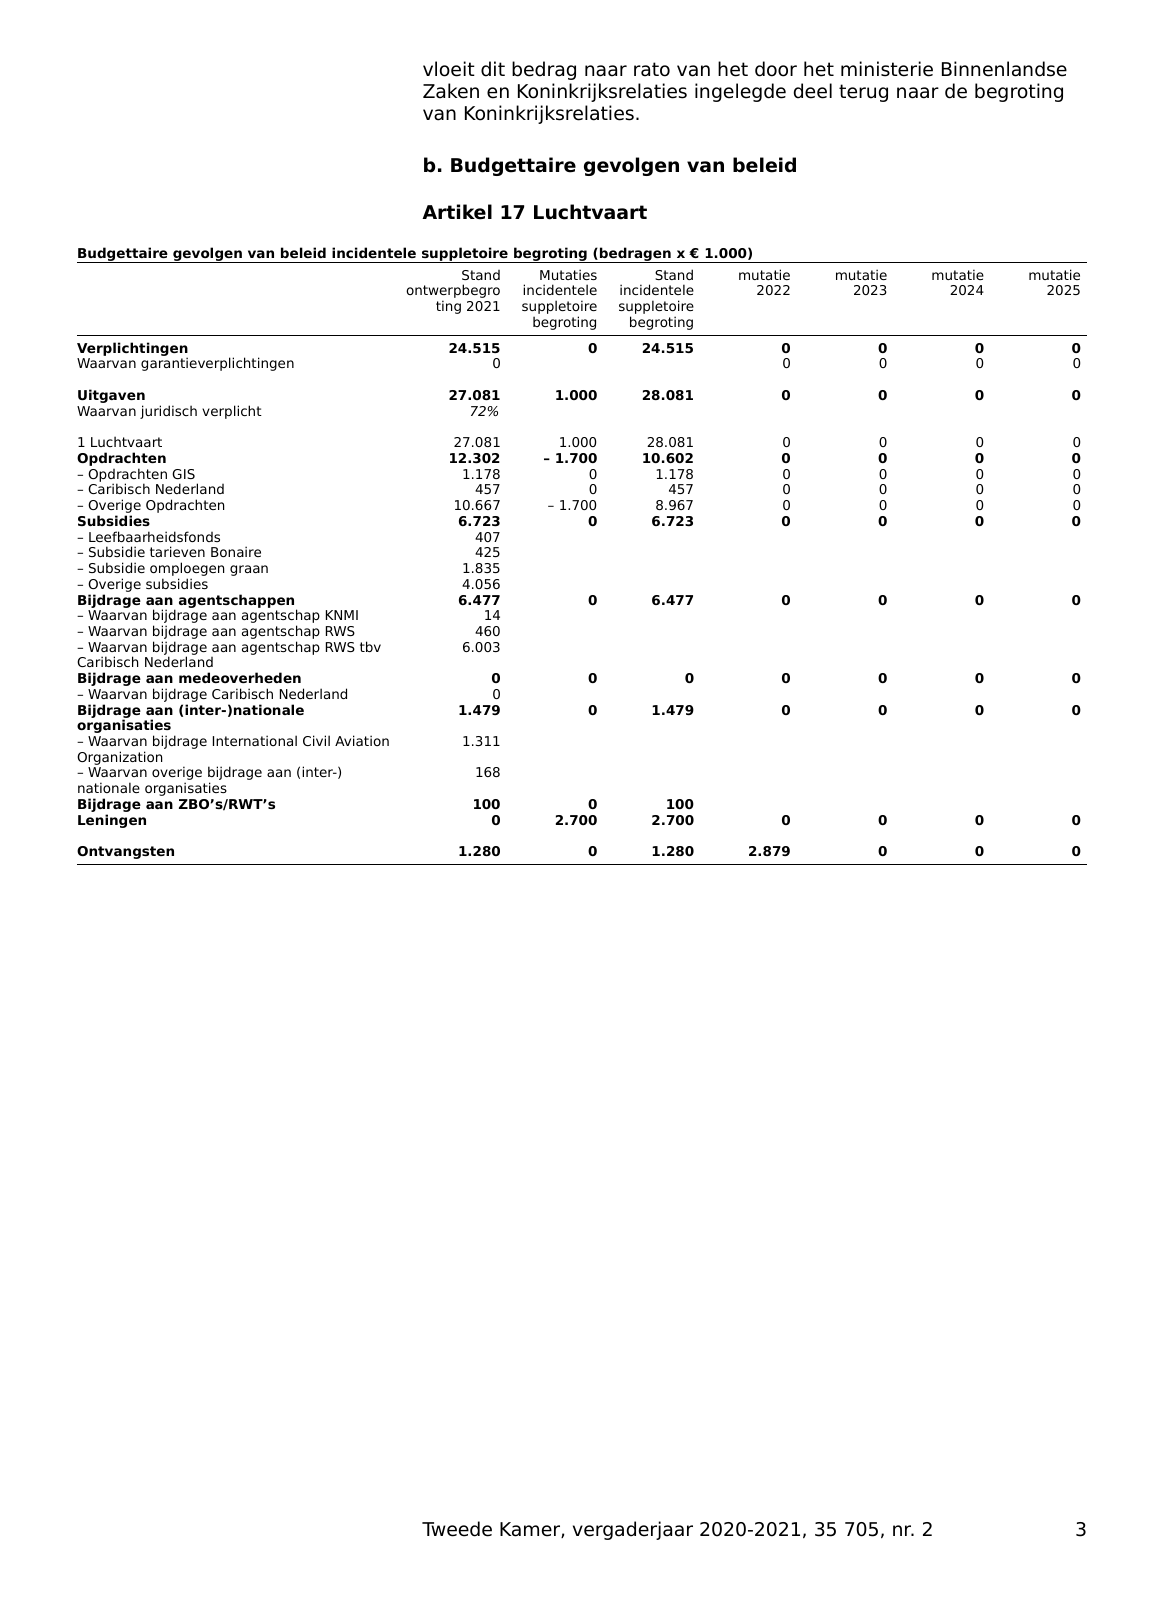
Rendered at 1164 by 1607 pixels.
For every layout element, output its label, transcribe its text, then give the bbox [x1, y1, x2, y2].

table_cell [796, 561, 893, 577]
table_cell 0 [700, 514, 796, 529]
table_cell [990, 577, 1087, 592]
table_cell 28.081 [603, 388, 700, 403]
table_cell 460 [399, 624, 506, 639]
table_cell – Waarvan bijdrage Caribisch Nederland [77, 687, 399, 702]
table_cell 100 [399, 797, 506, 812]
table_cell 0 [506, 844, 603, 864]
table_cell [796, 608, 893, 624]
table_cell [700, 577, 796, 592]
table_cell [700, 608, 796, 624]
table_cell Ontvangsten [77, 844, 399, 864]
table_cell 1.000 [506, 435, 603, 451]
table_cell [700, 734, 796, 765]
table_cell 0 [990, 451, 1087, 466]
table_cell [506, 545, 603, 561]
table_cell [700, 797, 796, 812]
table_cell 1.479 [603, 703, 700, 734]
table_cell [506, 356, 603, 372]
table_cell [893, 797, 990, 812]
table_cell [990, 404, 1087, 419]
table_cell 0 [893, 356, 990, 372]
table_cell 6.477 [603, 592, 700, 608]
table_cell [893, 828, 990, 844]
table_cell 0 [700, 356, 796, 372]
table_cell mutatie 2022 [700, 263, 796, 335]
table_cell 0 [796, 498, 893, 514]
table_cell 0 [990, 844, 1087, 864]
table_cell 0 [990, 813, 1087, 828]
table_cell Bijdrage aan (inter-)nationale organisaties [77, 703, 399, 734]
subtitle Artikel 17 Luchtvaart [422, 202, 1087, 224]
table_cell – Waarvan bijdrage aan agentschap KNMI [77, 608, 399, 624]
table_cell 0 [796, 482, 893, 498]
table_cell [506, 419, 603, 435]
table_cell [990, 624, 1087, 639]
table_cell 0 [399, 671, 506, 687]
table_cell [893, 608, 990, 624]
table_cell 0 [506, 592, 603, 608]
table_cell 0 [796, 703, 893, 734]
table_cell [990, 608, 1087, 624]
table_cell 0 [796, 356, 893, 372]
table_cell Leningen [77, 813, 399, 828]
table_cell – Opdrachten GIS [77, 466, 399, 482]
table_cell 6.723 [399, 514, 506, 529]
table_cell [990, 687, 1087, 702]
table_cell [893, 372, 990, 388]
table_cell 457 [603, 482, 700, 498]
table_cell [796, 404, 893, 419]
table_cell 0 [893, 388, 990, 403]
table_cell 0 [796, 813, 893, 828]
table_cell Waarvan garantieverplichtingen [77, 356, 399, 372]
text vloeit dit bedrag naar rato van het door het ministerie Binnenlandse Zaken en Koninkrijksrelaties ingelegde deel terug naar de begroting van Koninkrijksrelaties. [422, 59, 1087, 125]
table_cell [506, 608, 603, 624]
table_cell [603, 828, 700, 844]
table_cell [77, 263, 399, 335]
table_cell 14 [399, 608, 506, 624]
table_cell [506, 734, 603, 765]
table_cell [990, 529, 1087, 545]
table_cell 0 [990, 703, 1087, 734]
table_cell 8.967 [603, 498, 700, 514]
table_cell [796, 577, 893, 592]
table_cell [603, 356, 700, 372]
table_cell – Caribisch Nederland [77, 482, 399, 498]
table_cell 0 [700, 813, 796, 828]
table_cell [990, 828, 1087, 844]
table_cell [77, 372, 399, 388]
table_cell 1 Luchtvaart [77, 435, 399, 451]
table_cell 0 [796, 592, 893, 608]
table_cell 0 [893, 514, 990, 529]
table_cell 0 [990, 592, 1087, 608]
subtitle b. Budgettaire gevolgen van beleid [422, 155, 1087, 177]
table_cell [990, 734, 1087, 765]
table_cell Verplichtingen [77, 336, 399, 356]
table_cell 12.302 [399, 451, 506, 466]
table_cell [603, 372, 700, 388]
table_cell 0 [893, 498, 990, 514]
table_cell 0 [796, 514, 893, 529]
table_cell 0 [700, 703, 796, 734]
table_cell 1.479 [399, 703, 506, 734]
table_cell 28.081 [603, 435, 700, 451]
table_cell [796, 640, 893, 671]
table_cell [399, 419, 506, 435]
table_cell 0 [700, 336, 796, 356]
table_cell 0 [399, 687, 506, 702]
table_cell 10.667 [399, 498, 506, 514]
table_cell [796, 372, 893, 388]
table_cell 0 [700, 592, 796, 608]
table_cell [893, 577, 990, 592]
table_cell [700, 561, 796, 577]
table_cell 0 [990, 356, 1087, 372]
table_cell 0 [506, 671, 603, 687]
table_cell – Overige subsidies [77, 577, 399, 592]
table_cell 0 [893, 813, 990, 828]
table_cell 0 [399, 813, 506, 828]
table_cell 0 [893, 336, 990, 356]
table_cell [506, 640, 603, 671]
table_cell [990, 419, 1087, 435]
table_cell 0 [893, 482, 990, 498]
table_cell Uitgaven [77, 388, 399, 403]
table_cell [796, 624, 893, 639]
table_cell 24.515 [399, 336, 506, 356]
table_cell mutatie 2023 [796, 263, 893, 335]
table_cell 0 [893, 435, 990, 451]
table_cell [893, 687, 990, 702]
table_cell Bijdrage aan ZBO’s/RWT’s [77, 797, 399, 812]
table_cell 0 [990, 671, 1087, 687]
table_cell Stand incidentele suppletoire begroting [603, 263, 700, 335]
table_cell 168 [399, 765, 506, 797]
table_cell 1.280 [399, 844, 506, 864]
table_cell [796, 797, 893, 812]
table_cell Bijdrage aan agentschappen [77, 592, 399, 608]
table_cell [603, 765, 700, 797]
table_cell 0 [700, 451, 796, 466]
table_cell – 1.700 [506, 451, 603, 466]
table_cell 0 [796, 844, 893, 864]
table_cell 0 [893, 466, 990, 482]
table_cell – Waarvan bijdrage aan agentschap RWS tbv Caribisch Nederland [77, 640, 399, 671]
table_cell [893, 404, 990, 419]
table_cell – Waarvan overige bijdrage aan (inter-) nationale organisaties [77, 765, 399, 797]
table_cell 0 [796, 671, 893, 687]
table_cell [603, 529, 700, 545]
table_cell – Leefbaarheidsfonds [77, 529, 399, 545]
table_cell 72% [399, 404, 506, 419]
table_cell – Overige Opdrachten [77, 498, 399, 514]
table_cell [399, 828, 506, 844]
table_cell [700, 828, 796, 844]
table_cell – Subsidie tarieven Bonaire [77, 545, 399, 561]
table_cell 0 [506, 797, 603, 812]
table_cell 0 [893, 703, 990, 734]
table_cell 0 [506, 466, 603, 482]
table_cell 1.178 [603, 466, 700, 482]
table_cell [990, 545, 1087, 561]
table_cell 0 [990, 336, 1087, 356]
table_cell [893, 624, 990, 639]
table_cell [700, 624, 796, 639]
table_cell Opdrachten [77, 451, 399, 466]
table_cell [506, 828, 603, 844]
table_cell Mutaties incidentele suppletoire begroting [506, 263, 603, 335]
table_cell 0 [990, 388, 1087, 403]
table_cell 0 [506, 514, 603, 529]
table_cell [700, 765, 796, 797]
table_cell 0 [893, 451, 990, 466]
table_header Budgettaire gevolgen van beleid incidentele suppletoire begroting (bedragen x € 1.000) [77, 246, 1087, 262]
table_cell 0 [990, 514, 1087, 529]
table_cell 0 [506, 703, 603, 734]
table_cell [990, 765, 1087, 797]
table_cell 0 [506, 336, 603, 356]
table_cell [700, 687, 796, 702]
table_cell 2.700 [603, 813, 700, 828]
table_cell [603, 734, 700, 765]
table_cell [700, 372, 796, 388]
table_cell [506, 372, 603, 388]
table_cell 457 [399, 482, 506, 498]
table_cell – Waarvan bijdrage aan agentschap RWS [77, 624, 399, 639]
table_cell [506, 561, 603, 577]
table_cell Bijdrage aan medeoverheden [77, 671, 399, 687]
table_cell 0 [796, 388, 893, 403]
table_cell [893, 545, 990, 561]
table_cell 6.003 [399, 640, 506, 671]
table_cell 0 [700, 671, 796, 687]
table_cell 1.835 [399, 561, 506, 577]
table_cell [603, 624, 700, 639]
table_cell 0 [990, 466, 1087, 482]
table_cell [893, 529, 990, 545]
table_cell 0 [796, 466, 893, 482]
table_cell 4.056 [399, 577, 506, 592]
table_cell [796, 529, 893, 545]
table_cell 0 [893, 671, 990, 687]
table_cell [990, 797, 1087, 812]
table_cell [990, 372, 1087, 388]
table_cell [603, 561, 700, 577]
table_cell 2.879 [700, 844, 796, 864]
table_cell [506, 765, 603, 797]
table_cell [893, 561, 990, 577]
table_cell [77, 828, 399, 844]
table_cell 0 [990, 435, 1087, 451]
table_cell 27.081 [399, 435, 506, 451]
table_cell 1.178 [399, 466, 506, 482]
table_cell – Waarvan bijdrage International Civil Aviation Organization [77, 734, 399, 765]
table_cell [700, 419, 796, 435]
table_cell 425 [399, 545, 506, 561]
table_cell [700, 404, 796, 419]
table_cell 1.311 [399, 734, 506, 765]
table_cell Waarvan juridisch verplicht [77, 404, 399, 419]
table_cell 0 [893, 844, 990, 864]
table_cell 27.081 [399, 388, 506, 403]
table_cell 100 [603, 797, 700, 812]
table_cell [990, 561, 1087, 577]
table_cell [700, 529, 796, 545]
table_cell [399, 372, 506, 388]
table_cell [603, 577, 700, 592]
table_cell 0 [990, 482, 1087, 498]
table_cell [506, 404, 603, 419]
table_cell [796, 734, 893, 765]
table_cell [796, 687, 893, 702]
table_cell 0 [700, 388, 796, 403]
table_cell [796, 828, 893, 844]
table_cell Subsidies [77, 514, 399, 529]
table_cell 0 [506, 482, 603, 498]
table_cell [506, 529, 603, 545]
table_cell [990, 640, 1087, 671]
table_cell 407 [399, 529, 506, 545]
table_cell 1.280 [603, 844, 700, 864]
table_cell 24.515 [603, 336, 700, 356]
table_cell [603, 404, 700, 419]
table_cell [603, 545, 700, 561]
table_cell [603, 608, 700, 624]
table_cell 0 [603, 671, 700, 687]
table_cell 2.700 [506, 813, 603, 828]
table_cell Stand ontwerpbegroting 2021 [399, 263, 506, 335]
table_cell [893, 765, 990, 797]
table_cell 0 [399, 356, 506, 372]
table_cell [893, 640, 990, 671]
table_cell 0 [990, 498, 1087, 514]
table_cell [77, 419, 399, 435]
table_cell [506, 624, 603, 639]
table_cell 0 [796, 336, 893, 356]
table_cell 0 [796, 435, 893, 451]
table_cell [603, 640, 700, 671]
table_cell 10.602 [603, 451, 700, 466]
table_cell – Subsidie omploegen graan [77, 561, 399, 577]
table_cell [603, 687, 700, 702]
table_cell 0 [893, 592, 990, 608]
table_cell 6.723 [603, 514, 700, 529]
table_cell 0 [700, 498, 796, 514]
table_cell 6.477 [399, 592, 506, 608]
table_cell 0 [796, 451, 893, 466]
table_cell mutatie 2025 [990, 263, 1087, 335]
table_cell mutatie 2024 [893, 263, 990, 335]
table_cell 1.000 [506, 388, 603, 403]
table_cell [603, 419, 700, 435]
table_cell [506, 577, 603, 592]
table_cell [893, 734, 990, 765]
table_cell [893, 419, 990, 435]
table_cell [796, 545, 893, 561]
table_cell – 1.700 [506, 498, 603, 514]
table_cell [796, 765, 893, 797]
table_cell [796, 419, 893, 435]
table_cell [506, 687, 603, 702]
table_cell 0 [700, 435, 796, 451]
table_cell [700, 545, 796, 561]
table_cell 0 [700, 482, 796, 498]
table_cell [700, 640, 796, 671]
table_cell 0 [700, 466, 796, 482]
